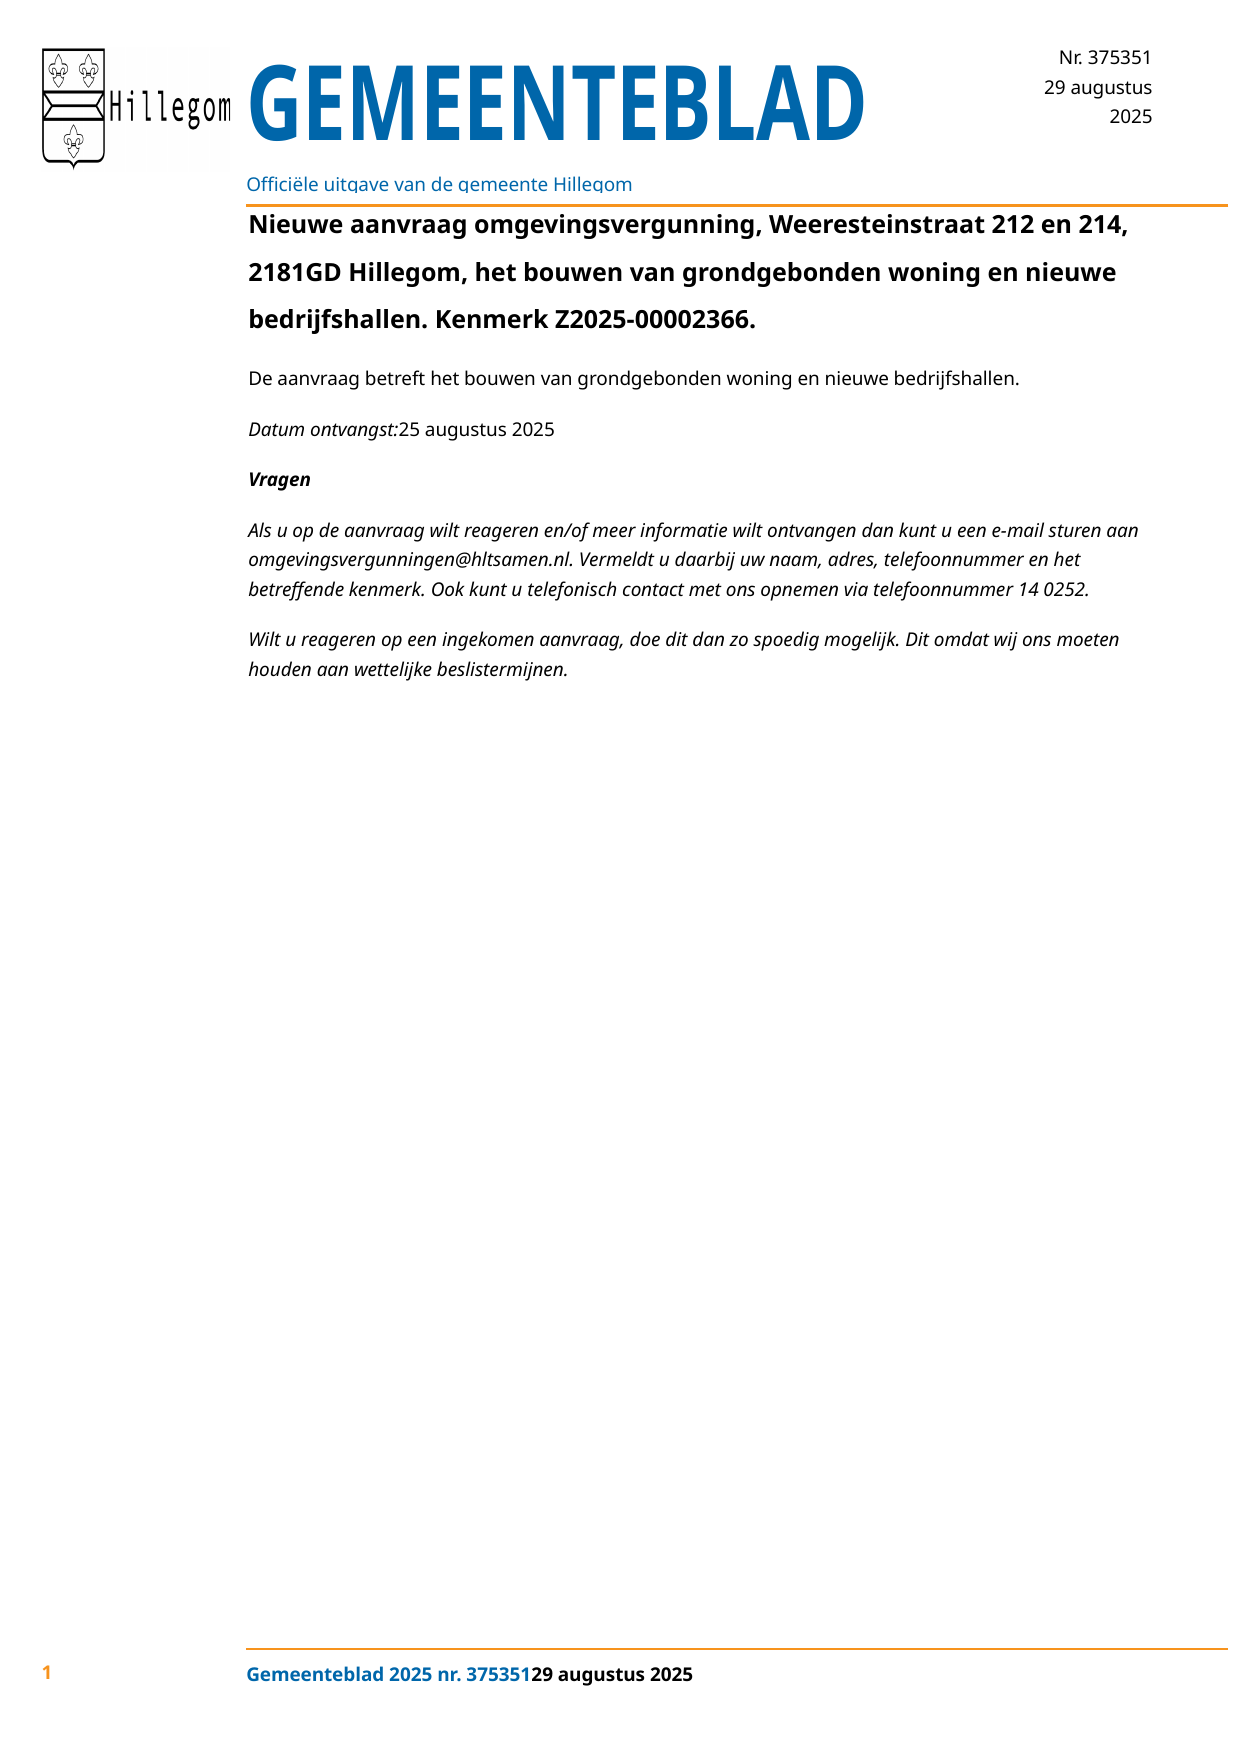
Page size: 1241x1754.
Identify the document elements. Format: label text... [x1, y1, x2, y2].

text Als u op de aanvraag wilt reageren en/of meer informatie wilt ontvangen dan kunt u een e-mail sturen aan omgevingsvergunningen@hltsamen.nl. Vermeldt u daarbij uw naam, adres, telefoonnummer en het betreffende kenmerk. Ook kunt u telefonisch contact met ons opnemen via telefoonnummer 14 0252. [248, 517, 1152, 602]
text Nieuwe aanvraag omgevingsvergunning, Weeresteinstraat 212 en 214, 2181GD Hillegom, het bouwen van grondgebonden woning en nieuwe bedrijfshallen. Kenmerk Z2025-00002366. [248, 207, 1152, 336]
text Vragen [248, 466, 1152, 492]
text Wilt u reageren op een ingekomen aanvraag, doe dit dan zo spoedig mogelijk. Dit omdat wij ons moeten houden aan wettelijke beslistermijnen. [248, 626, 1152, 682]
picture [41, 47, 231, 172]
text Datum ontvangst:25 augustus 2025 [248, 416, 1152, 442]
text De aanvraag betreft het bouwen van grondgebonden woning en nieuwe bedrijfshallen. [248, 366, 1152, 391]
